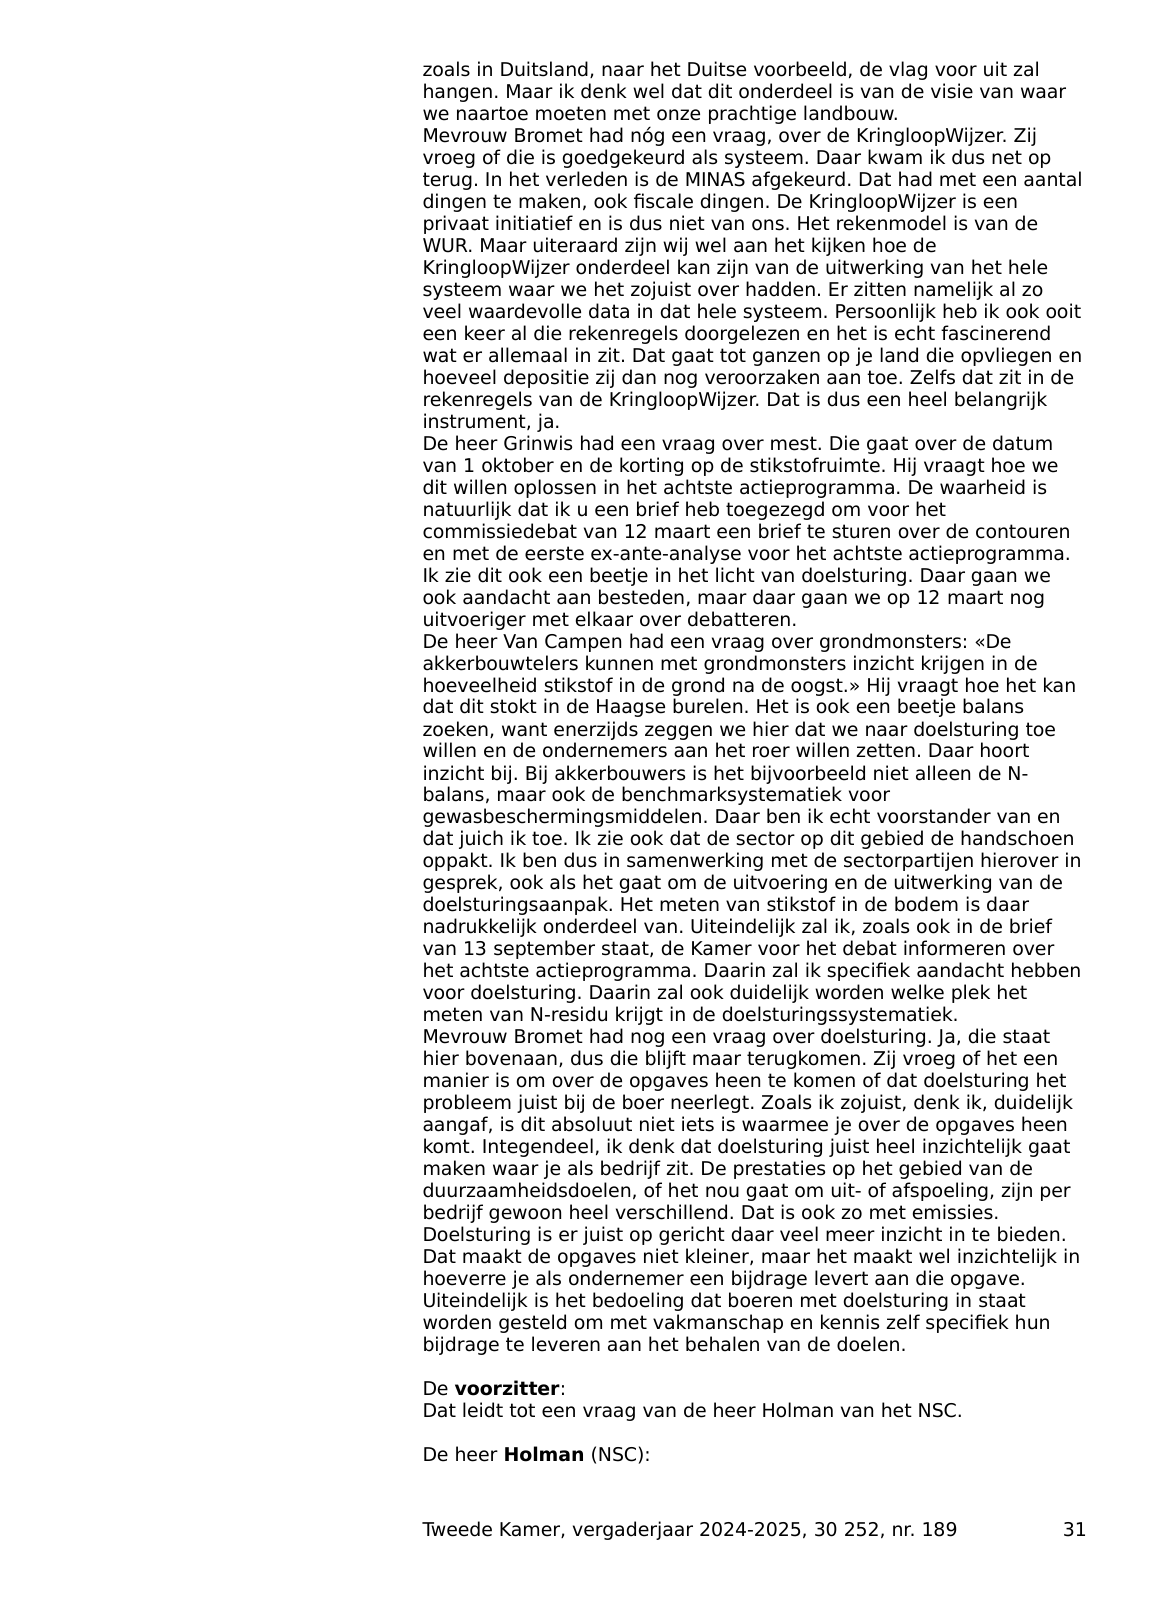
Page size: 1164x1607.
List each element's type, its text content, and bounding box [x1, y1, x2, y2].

text Dat leidt tot een vraag van de heer Holman van het NSC. [422, 1400, 1087, 1422]
text zoals in Duitsland, naar het Duitse voorbeeld, de vlag voor uit zal hangen. Maar ik denk wel dat dit onderdeel is van de visie van waar we naartoe moeten met onze prachtige landbouw. [422, 59, 1087, 125]
text De voorzitter: [422, 1378, 1087, 1400]
text Mevrouw Bromet had nóg een vraag, over de KringloopWijzer. Zij vroeg of die is goedgekeurd als systeem. Daar kwam ik dus net op terug. In het verleden is de MINAS afgekeurd. Dat had met een aantal dingen te maken, ook fiscale dingen. De KringloopWijzer is een privaat initiatief en is dus niet van ons. Het rekenmodel is van de WUR. Maar uiteraard zijn wij wel aan het kijken hoe de KringloopWijzer onderdeel kan zijn van de uitwerking van het hele systeem waar we het zojuist over hadden. Er zitten namelijk al zo veel waardevolle data in dat hele systeem. Persoonlijk heb ik ook ooit een keer al die rekenregels doorgelezen en het is echt fascinerend wat er allemaal in zit. Dat gaat tot ganzen op je land die opvliegen en hoeveel depositie zij dan nog veroorzaken aan toe. Zelfs dat zit in de rekenregels van de KringloopWijzer. Dat is dus een heel belangrijk instrument, ja. [422, 125, 1087, 433]
text De heer Holman (NSC): [422, 1444, 1087, 1466]
text Mevrouw Bromet had nog een vraag over doelsturing. Ja, die staat hier bovenaan, dus die blijft maar terugkomen. Zij vroeg of het een manier is om over de opgaves heen te komen of dat doelsturing het probleem juist bij de boer neerlegt. Zoals ik zojuist, denk ik, duidelijk aangaf, is dit absoluut niet iets is waarmee je over de opgaves heen komt. Integendeel, ik denk dat doelsturing juist heel inzichtelijk gaat maken waar je als bedrijf zit. De prestaties op het gebied van de duurzaamheidsdoelen, of het nou gaat om uit- of afspoeling, zijn per bedrijf gewoon heel verschillend. Dat is ook zo met emissies. Doelsturing is er juist op gericht daar veel meer inzicht in te bieden. Dat maakt de opgaves niet kleiner, maar het maakt wel inzichtelijk in hoeverre je als ondernemer een bijdrage levert aan die opgave. Uiteindelijk is het bedoeling dat boeren met doelsturing in staat worden gesteld om met vakmanschap en kennis zelf specifiek hun bijdrage te leveren aan het behalen van de doelen. [422, 1026, 1087, 1356]
text De heer Van Campen had een vraag over grondmonsters: «De akkerbouwtelers kunnen met grondmonsters inzicht krijgen in de hoeveelheid stikstof in de grond na de oogst.» Hij vraagt hoe het kan dat dit stokt in de Haagse burelen. Het is ook een beetje balans zoeken, want enerzijds zeggen we hier dat we naar doelsturing toe willen en de ondernemers aan het roer willen zetten. Daar hoort inzicht bij. Bij akkerbouwers is het bijvoorbeeld niet alleen de N-balans, maar ook de benchmarksystematiek voor gewasbeschermingsmiddelen. Daar ben ik echt voorstander van en dat juich ik toe. Ik zie ook dat de sector op dit gebied de handschoen oppakt. Ik ben dus in samenwerking met de sectorpartijen hierover in gesprek, ook als het gaat om de uitvoering en de uitwerking van de doelsturingsaanpak. Het meten van stikstof in de bodem is daar nadrukkelijk onderdeel van. Uiteindelijk zal ik, zoals ook in de brief van 13 september staat, de Kamer voor het debat informeren over het achtste actieprogramma. Daarin zal ik specifiek aandacht hebben voor doelsturing. Daarin zal ook duidelijk worden welke plek het meten van N-residu krijgt in de doelsturingssystematiek. [422, 631, 1087, 1026]
text De heer Grinwis had een vraag over mest. Die gaat over de datum van 1 oktober en de korting op de stikstofruimte. Hij vraagt hoe we dit willen oplossen in het achtste actieprogramma. De waarheid is natuurlijk dat ik u een brief heb toegezegd om voor het commissiedebat van 12 maart een brief te sturen over de contouren en met de eerste ex-ante-analyse voor het achtste actieprogramma. Ik zie dit ook een beetje in het licht van doelsturing. Daar gaan we ook aandacht aan besteden, maar daar gaan we op 12 maart nog uitvoeriger met elkaar over debatteren. [422, 433, 1087, 631]
